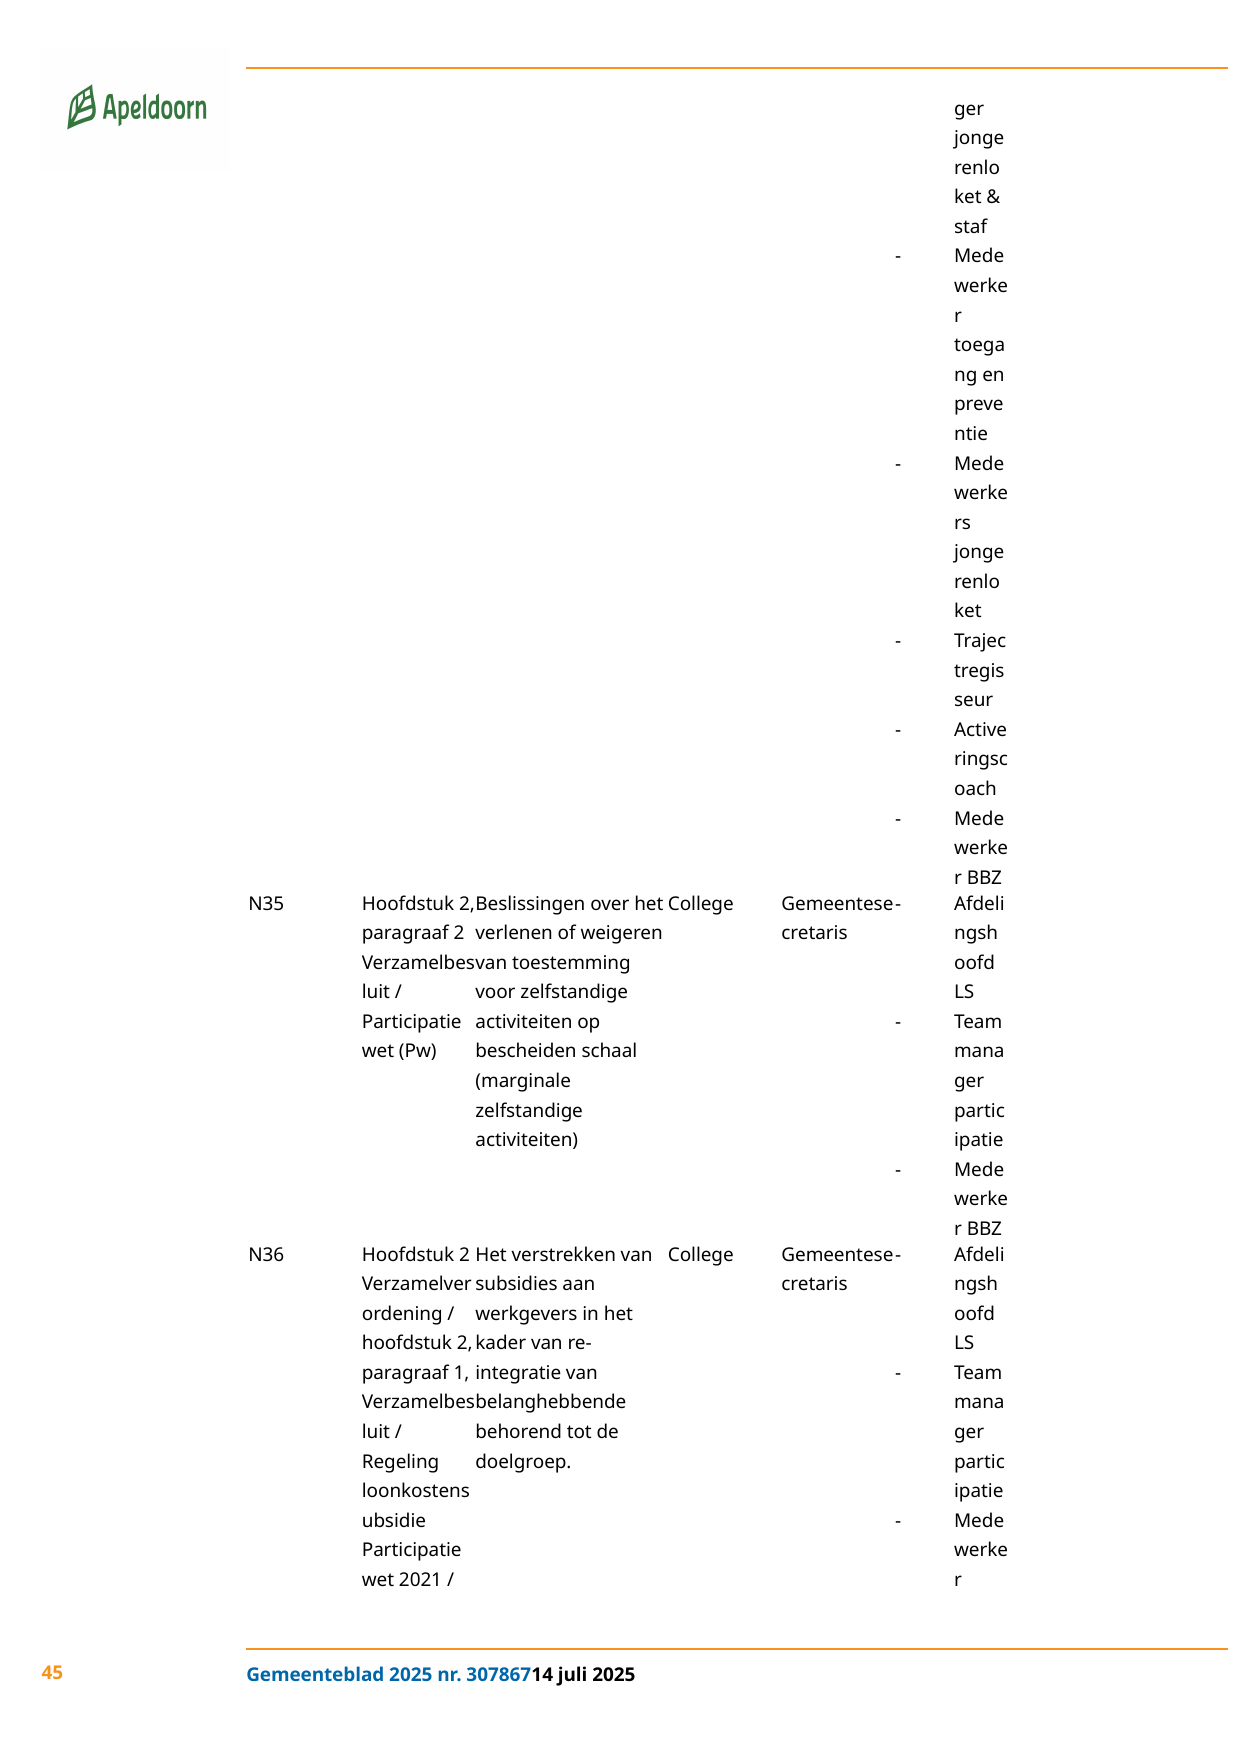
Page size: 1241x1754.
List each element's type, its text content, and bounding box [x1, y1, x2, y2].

table_cell [1008, 890, 1152, 1241]
table_cell Het verstrekken van subsidies aan werkgevers in het kader van re-integratie van belanghebbende behorend tot de doelgroep. [475, 1241, 668, 1592]
table_cell Hoofdstuk 2, paragraaf 2 Verzamelbesluit / Participatiewet (Pw) [362, 890, 475, 1241]
table_cell Gemeentesecretaris [781, 1241, 895, 1592]
table_cell Hoofdstuk 2 Verzamelverordening / hoofdstuk 2, paragraaf 1, Verzamelbesluit / Regeling loonkostensubsidie Participatiewet 2021 / [362, 1241, 475, 1592]
table_cell Afdelingshoofd LS Teammanager participatie Medewerker [895, 1241, 1008, 1592]
table_cell Gemeentesecretaris [781, 890, 895, 1241]
table_cell Afdelingshoofd LS Teammanager participatie Medewerker BBZ [895, 890, 1008, 1241]
table_cell [248, 95, 362, 890]
table_cell [1008, 95, 1152, 890]
table_cell [362, 95, 475, 890]
table_cell N35 [248, 890, 362, 1241]
table_cell [475, 95, 668, 890]
table_cell College [668, 1241, 781, 1592]
table_cell ger jongerenloket & staf Medewerker toegang en preventie Medewerkers jongerenloket Trajectregisseur Activeringscoach Medewerker BBZ [895, 95, 1008, 890]
table_cell Beslissingen over het verlenen of weigeren van toestemming voor zelfstandige activiteiten op bescheiden schaal (marginale zelfstandige activiteiten) [475, 890, 668, 1241]
picture [41, 47, 231, 172]
table_cell [668, 95, 781, 890]
table_cell [1008, 1241, 1152, 1592]
table_cell N36 [248, 1241, 362, 1592]
table_cell [781, 95, 895, 890]
table_cell College [668, 890, 781, 1241]
